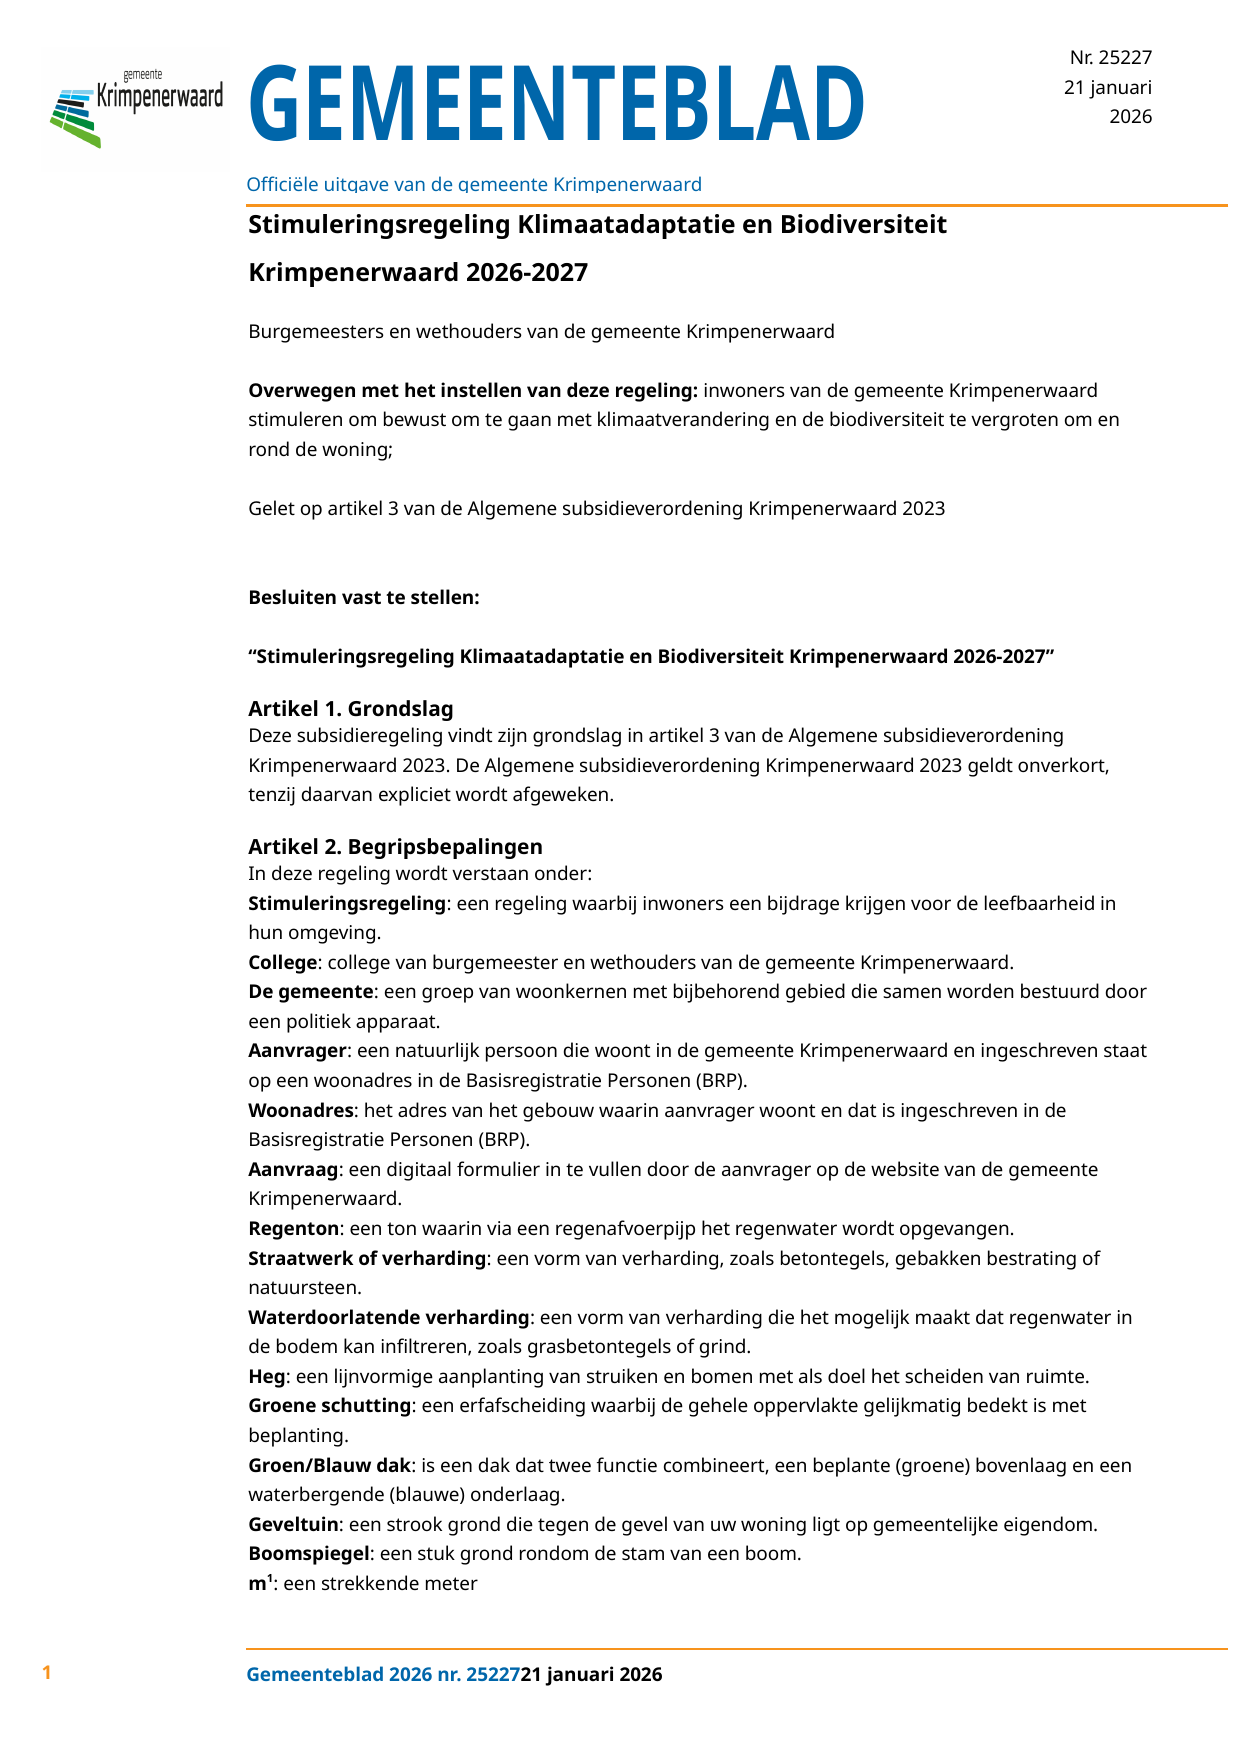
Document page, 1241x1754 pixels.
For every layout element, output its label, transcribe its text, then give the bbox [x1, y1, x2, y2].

text Deze subsidieregeling vindt zijn grondslag in artikel 3 van de Algemene subsidieverordening Krimpenerwaard 2023. De Algemene subsidieverordening Krimpenerwaard 2023 geldt onverkort, tenzij daarvan expliciet wordt afgeweken. [248, 722, 1152, 807]
text Artikel 2. Begripsbepalingen [248, 832, 1152, 860]
text Straatwerk of verharding: een vorm van verharding, zoals betontegels, gebakken bestrating of natuursteen. [248, 1245, 1152, 1300]
text Aanvraag: een digitaal formulier in te vullen door de aanvrager op de website van de gemeente Krimpenerwaard. [248, 1156, 1152, 1211]
text Stimuleringsregeling Klimaatadaptatie en Biodiversiteit Krimpenerwaard 2026-2027 [248, 207, 1152, 288]
text Geveltuin: een strook grond die tegen de gevel van uw woning ligt op gemeentelijke eigendom. [248, 1511, 1152, 1537]
text Overwegen met het instellen van deze regeling: inwoners van de gemeente Krimpenerwaard stimuleren om bewust om te gaan met klimaatverandering en de biodiversiteit te vergroten om en rond de woning; [248, 377, 1152, 462]
text Boomspiegel: een stuk grond rondom de stam van een boom. [248, 1541, 1152, 1566]
text Groen/Blauw dak: is een dak dat twee functie combineert, een beplante (groene) bovenlaag en een waterbergende (blauwe) onderlaag. [248, 1452, 1152, 1507]
text Aanvrager: een natuurlijk persoon die woont in de gemeente Krimpenerwaard en ingeschreven staat op een woonadres in de Basisregistratie Personen (BRP). [248, 1038, 1152, 1093]
text Artikel 1. Grondslag [248, 694, 1152, 722]
text College: college van burgemeester en wethouders van de gemeente Krimpenerwaard. [248, 949, 1152, 975]
picture [41, 47, 231, 172]
text Heg: een lijnvormige aanplanting van struiken en bomen met als doel het scheiden van ruimte. [248, 1363, 1152, 1389]
text “Stimuleringsregeling Klimaatadaptatie en Biodiversiteit Krimpenerwaard 2026-2027” [248, 643, 1152, 669]
text Groene schutting: een erfafscheiding waarbij de gehele oppervlakte gelijkmatig bedekt is met beplanting. [248, 1393, 1152, 1448]
text Waterdoorlatende verharding: een vorm van verharding die het mogelijk maakt dat regenwater in de bodem kan infiltreren, zoals grasbetontegels of grind. [248, 1304, 1152, 1359]
text m1: een strekkende meter [248, 1570, 1152, 1596]
text Gelet op artikel 3 van de Algemene subsidieverordening Krimpenerwaard 2023 [248, 495, 1152, 521]
text Regenton: een ton waarin via een regenafvoerpijp het regenwater wordt opgevangen. [248, 1215, 1152, 1241]
text In deze regeling wordt verstaan onder: [248, 860, 1152, 886]
text Besluiten vast te stellen: [248, 584, 1152, 610]
text Woonadres: het adres van het gebouw waarin aanvrager woont en dat is ingeschreven in de Basisregistratie Personen (BRP). [248, 1097, 1152, 1152]
text De gemeente: een groep van woonkernen met bijbehorend gebied die samen worden bestuurd door een politiek apparaat. [248, 978, 1152, 1034]
text Stimuleringsregeling: een regeling waarbij inwoners een bijdrage krijgen voor de leefbaarheid in hun omgeving. [248, 890, 1152, 945]
text Burgemeesters en wethouders van de gemeente Krimpenerwaard [248, 318, 1152, 344]
